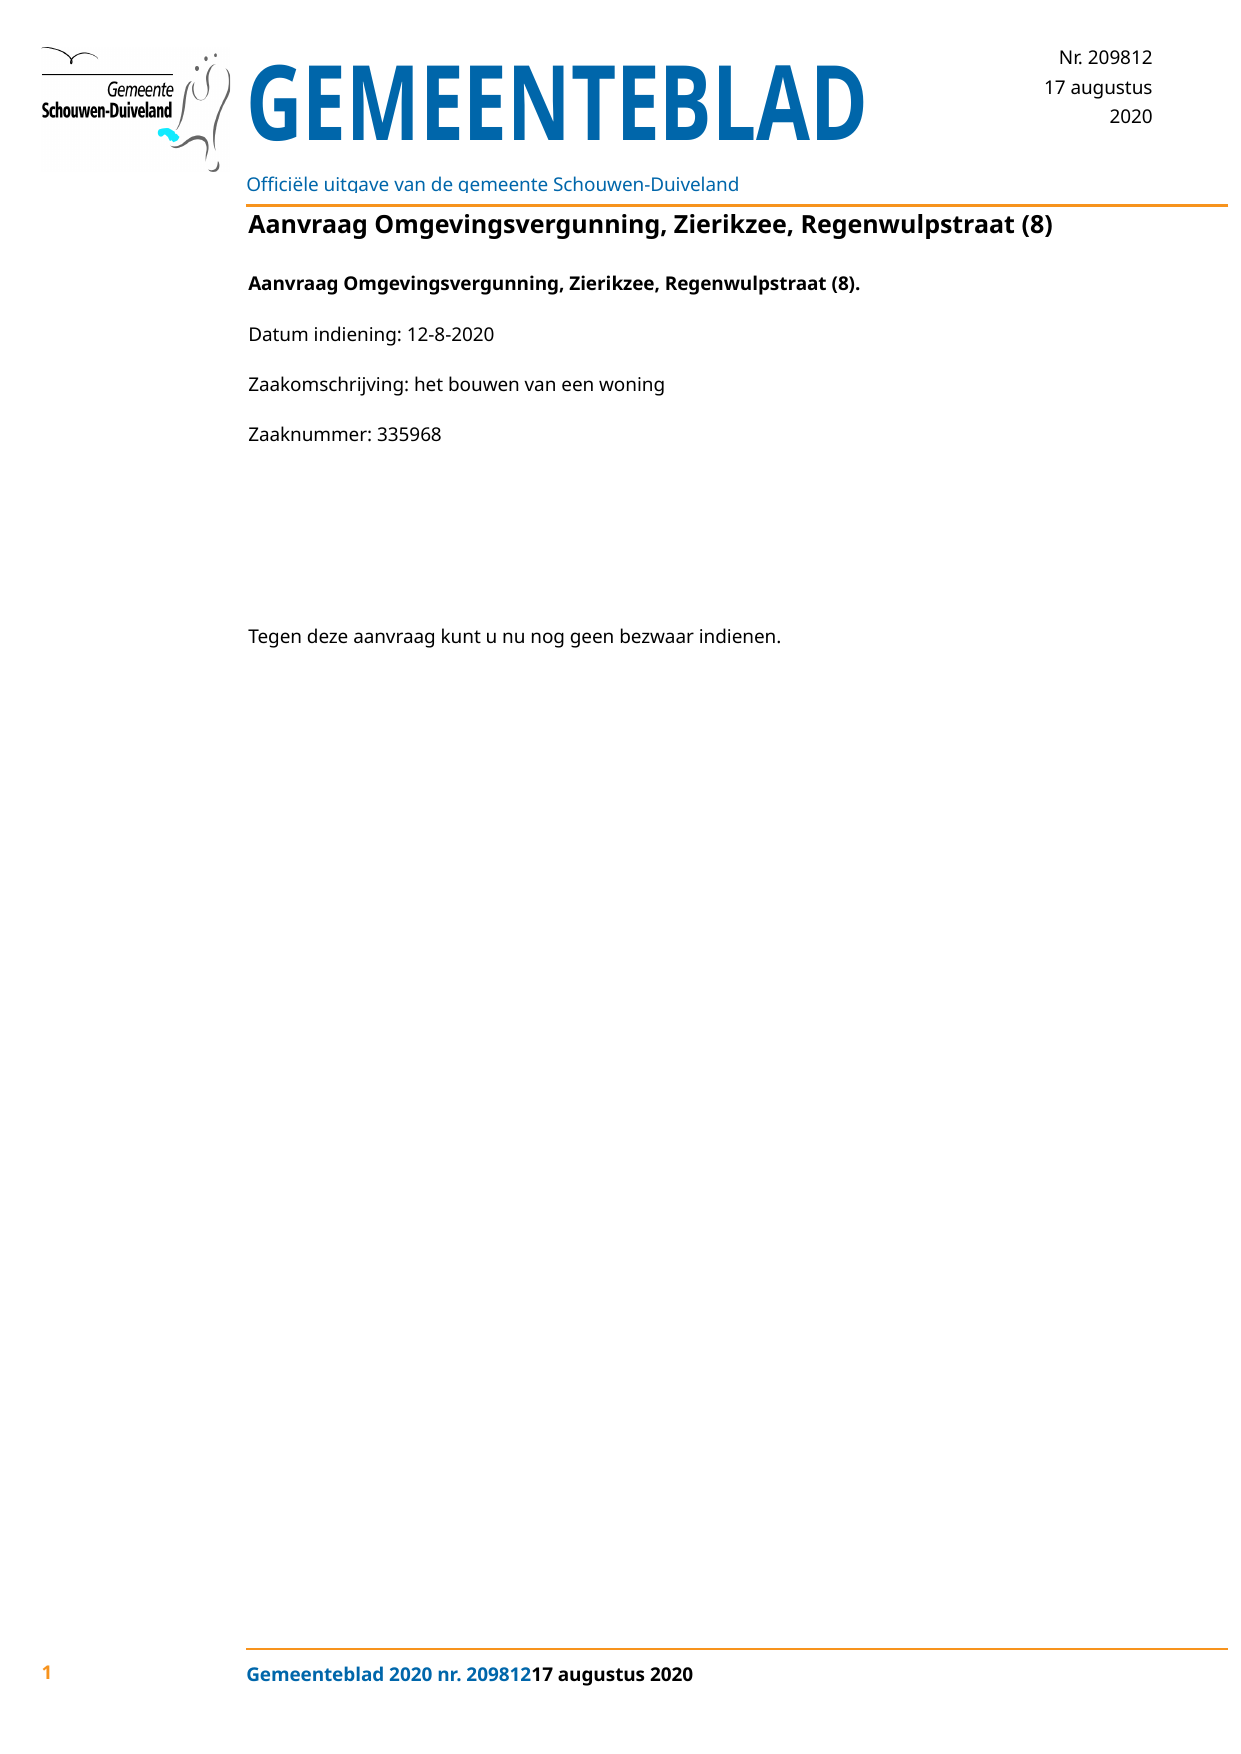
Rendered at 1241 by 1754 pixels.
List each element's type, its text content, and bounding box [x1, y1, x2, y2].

picture [41, 47, 231, 172]
text Tegen deze aanvraag kunt u nu nog geen bezwaar indienen. [248, 623, 1152, 649]
text Zaaknummer: 335968 [248, 422, 1152, 447]
text Zaakomschrijving: het bouwen van een woning [248, 371, 1152, 397]
text Datum indiening: 12-8-2020 [248, 321, 1152, 346]
text Aanvraag Omgevingsvergunning, Zierikzee, Regenwulpstraat (8) [248, 207, 1152, 241]
text Aanvraag Omgevingsvergunning, Zierikzee, Regenwulpstraat (8). [248, 270, 1152, 296]
